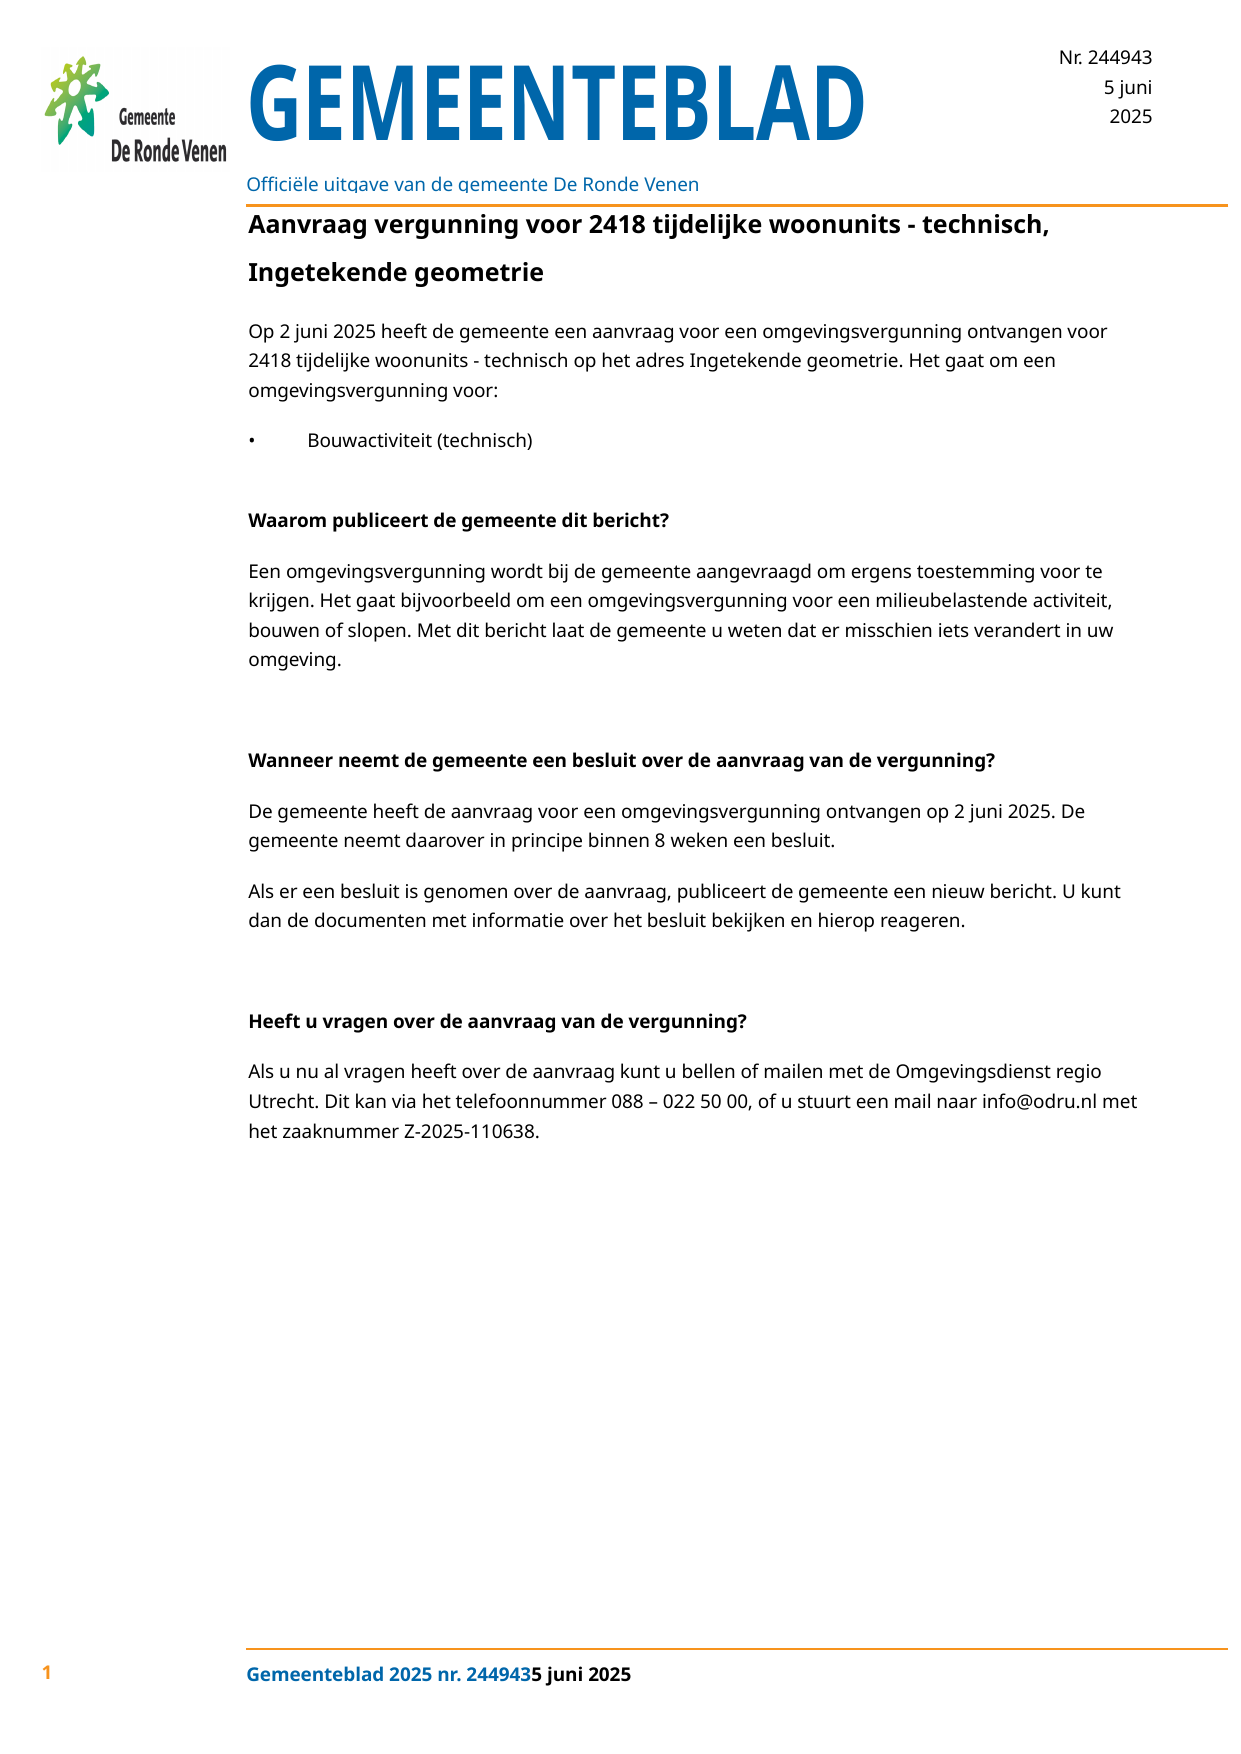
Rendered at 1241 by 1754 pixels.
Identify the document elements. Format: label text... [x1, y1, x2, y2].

text Waarom publiceert de gemeente dit bericht? [248, 507, 1152, 533]
text Als u nu al vragen heeft over de aanvraag kunt u bellen of mailen met de Omgevingsdienst regio Utrecht. Dit kan via het telefoonnummer 088 – 022 50 00, of u stuurt een mail naar info@odru.nl met het zaaknummer Z-2025-110638. [248, 1059, 1152, 1144]
text De gemeente heeft de aanvraag voor een omgevingsvergunning ontvangen op 2 juni 2025. De gemeente neemt daarover in principe binnen 8 weken een besluit. [248, 798, 1152, 853]
picture [41, 47, 231, 172]
list Bouwactiviteit (technisch) [248, 427, 1152, 453]
text Op 2 juni 2025 heeft de gemeente een aanvraag voor een omgevingsvergunning ontvangen voor 2418 tijdelijke woonunits - technisch op het adres Ingetekende geometrie. Het gaat om een omgevingsvergunning voor: [248, 318, 1152, 403]
text Wanneer neemt de gemeente een besluit over de aanvraag van de vergunning? [248, 747, 1152, 773]
text Als er een besluit is genomen over de aanvraag, publiceert de gemeente een nieuw bericht. U kunt dan de documenten met informatie over het besluit bekijken en hierop reageren. [248, 878, 1152, 933]
text Heeft u vragen over de aanvraag van de vergunning? [248, 1008, 1152, 1034]
text Aanvraag vergunning voor 2418 tijdelijke woonunits - technisch, Ingetekende geometrie [248, 207, 1152, 288]
text Een omgevingsvergunning wordt bij de gemeente aangevraagd om ergens toestemming voor te krijgen. Het gaat bijvoorbeeld om een omgevingsvergunning voor een milieubelastende activiteit, bouwen of slopen. Met dit bericht laat de gemeente u weten dat er misschien iets verandert in uw omgeving. [248, 558, 1152, 672]
